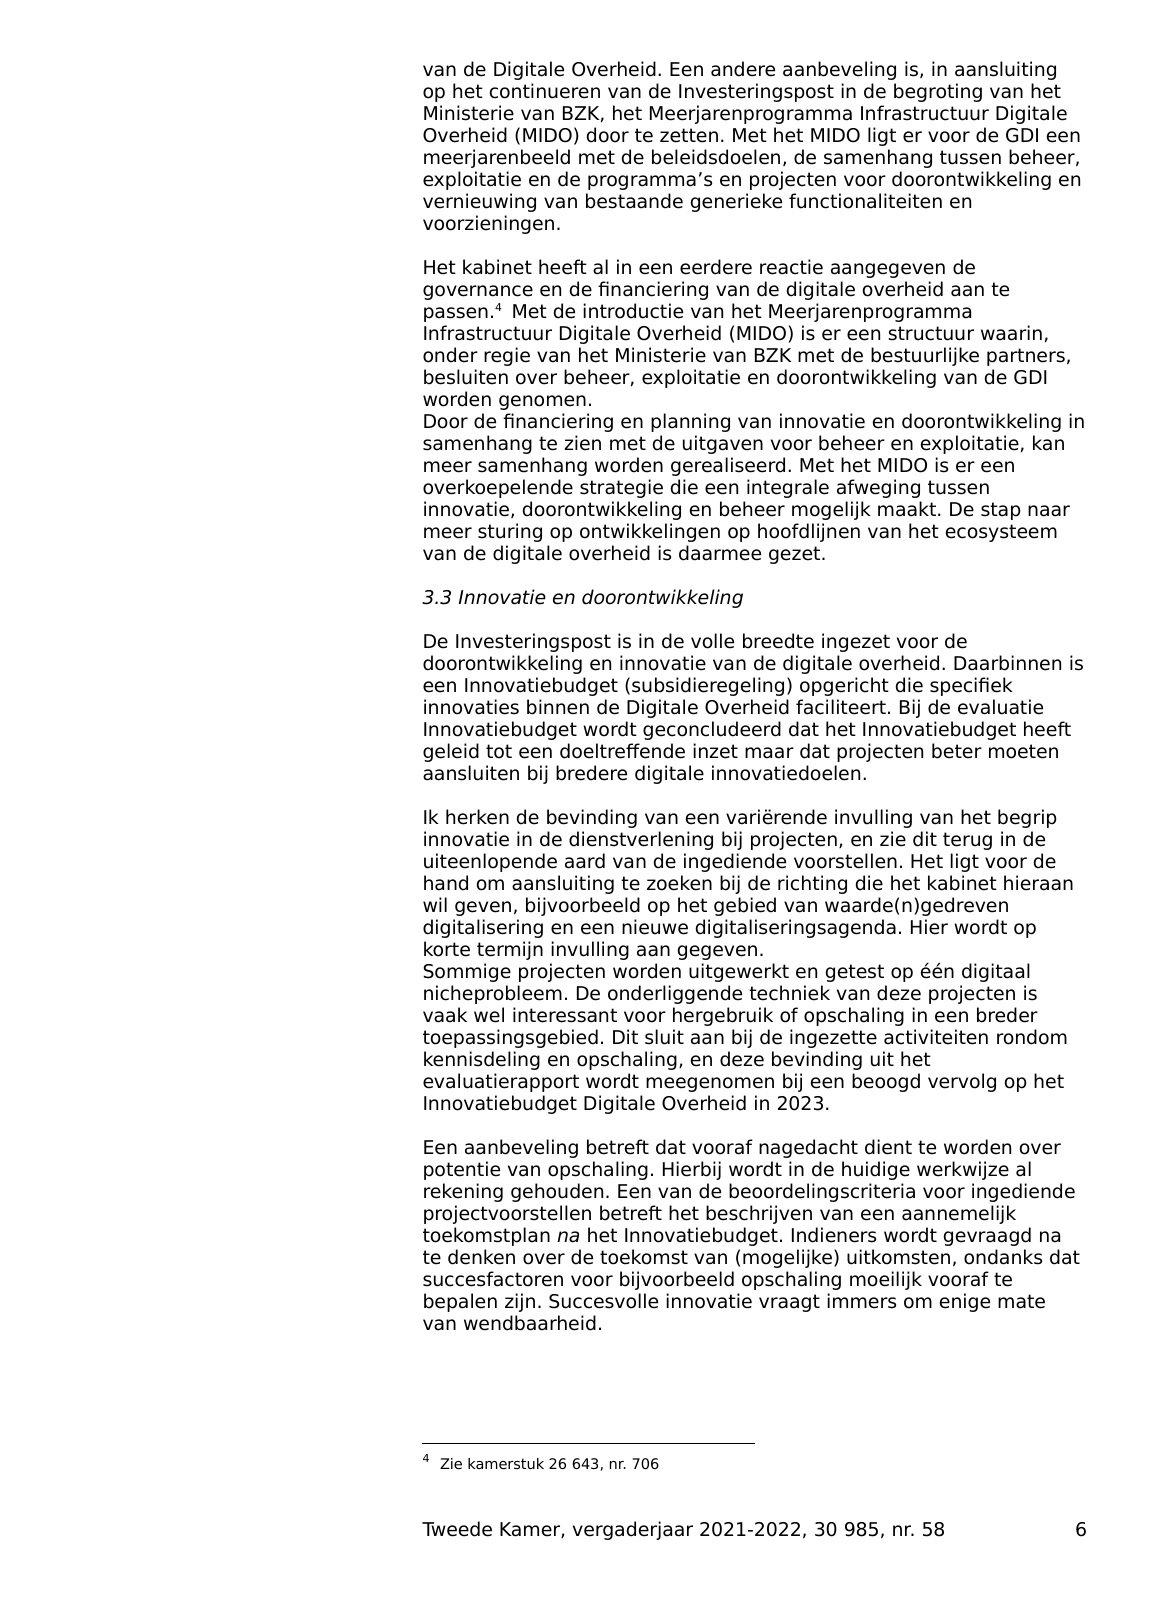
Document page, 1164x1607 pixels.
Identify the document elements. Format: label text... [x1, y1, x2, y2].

text De Investeringspost is in de volle breedte ingezet voor de doorontwikkeling en innovatie van de digitale overheid. Daarbinnen is een Innovatiebudget (subsidieregeling) opgericht die specifiek innovaties binnen de Digitale Overheid faciliteert. Bij de evaluatie Innovatiebudget wordt geconcludeerd dat het Innovatiebudget heeft geleid tot een doeltreffende inzet maar dat projecten beter moeten aansluiten bij bredere digitale innovatiedoelen. [422, 631, 1087, 785]
text Zie kamerstuk 26 643, nr. 706 [422, 1452, 1087, 1474]
text Een aanbeveling betreft dat vooraf nagedacht dient te worden over potentie van opschaling. Hierbij wordt in de huidige werkwijze al rekening gehouden. Een van de beoordelingscriteria voor ingediende projectvoorstellen betreft het beschrijven van een aannemelijk toekomstplan na het Innovatiebudget. Indieners wordt gevraagd na te denken over de toekomst van (mogelijke) uitkomsten, ondanks dat succesfactoren voor bijvoorbeeld opschaling moeilijk vooraf te bepalen zijn. Succesvolle innovatie vraagt immers om enige mate van wendbaarheid. [422, 1137, 1087, 1335]
text Het kabinet heeft al in een eerdere reactie aangegeven de governance en de financiering van de digitale overheid aan te passen. Met de introductie van het Meerjarenprogramma Infrastructuur Digitale Overheid (MIDO) is er een structuur waarin, onder regie van het Ministerie van BZK met de bestuurlijke partners, besluiten over beheer, exploitatie en doorontwikkeling van de GDI worden genomen. [422, 257, 1087, 411]
subtitle 3.3 Innovatie en doorontwikkeling [422, 587, 1087, 609]
text Door de financiering en planning van innovatie en doorontwikkeling in samenhang te zien met de uitgaven voor beheer en exploitatie, kan meer samenhang worden gerealiseerd. Met het MIDO is er een overkoepelende strategie die een integrale afweging tussen innovatie, doorontwikkeling en beheer mogelijk maakt. De stap naar meer sturing op ontwikkelingen op hoofdlijnen van het ecosysteem van de digitale overheid is daarmee gezet. [422, 411, 1087, 565]
text Ik herken de bevinding van een variërende invulling van het begrip innovatie in de dienstverlening bij projecten, en zie dit terug in de uiteenlopende aard van de ingediende voorstellen. Het ligt voor de hand om aansluiting te zoeken bij de richting die het kabinet hieraan wil geven, bijvoorbeeld op het gebied van waarde(n)gedreven digitalisering en een nieuwe digitaliseringsagenda. Hier wordt op korte termijn invulling aan gegeven. [422, 807, 1087, 961]
text van de Digitale Overheid. Een andere aanbeveling is, in aansluiting op het continueren van de Investeringspost in de begroting van het Ministerie van BZK, het Meerjarenprogramma Infrastructuur Digitale Overheid (MIDO) door te zetten. Met het MIDO ligt er voor de GDI een meerjarenbeeld met de beleidsdoelen, de samenhang tussen beheer, exploitatie en de programma’s en projecten voor doorontwikkeling en vernieuwing van bestaande generieke functionaliteiten en voorzieningen. [422, 59, 1087, 235]
text Sommige projecten worden uitgewerkt en getest op één digitaal nicheprobleem. De onderliggende techniek van deze projecten is vaak wel interessant voor hergebruik of opschaling in een breder toepassingsgebied. Dit sluit aan bij de ingezette activiteiten rondom kennisdeling en opschaling, en deze bevinding uit het evaluatierapport wordt meegenomen bij een beoogd vervolg op het Innovatiebudget Digitale Overheid in 2023. [422, 961, 1087, 1115]
